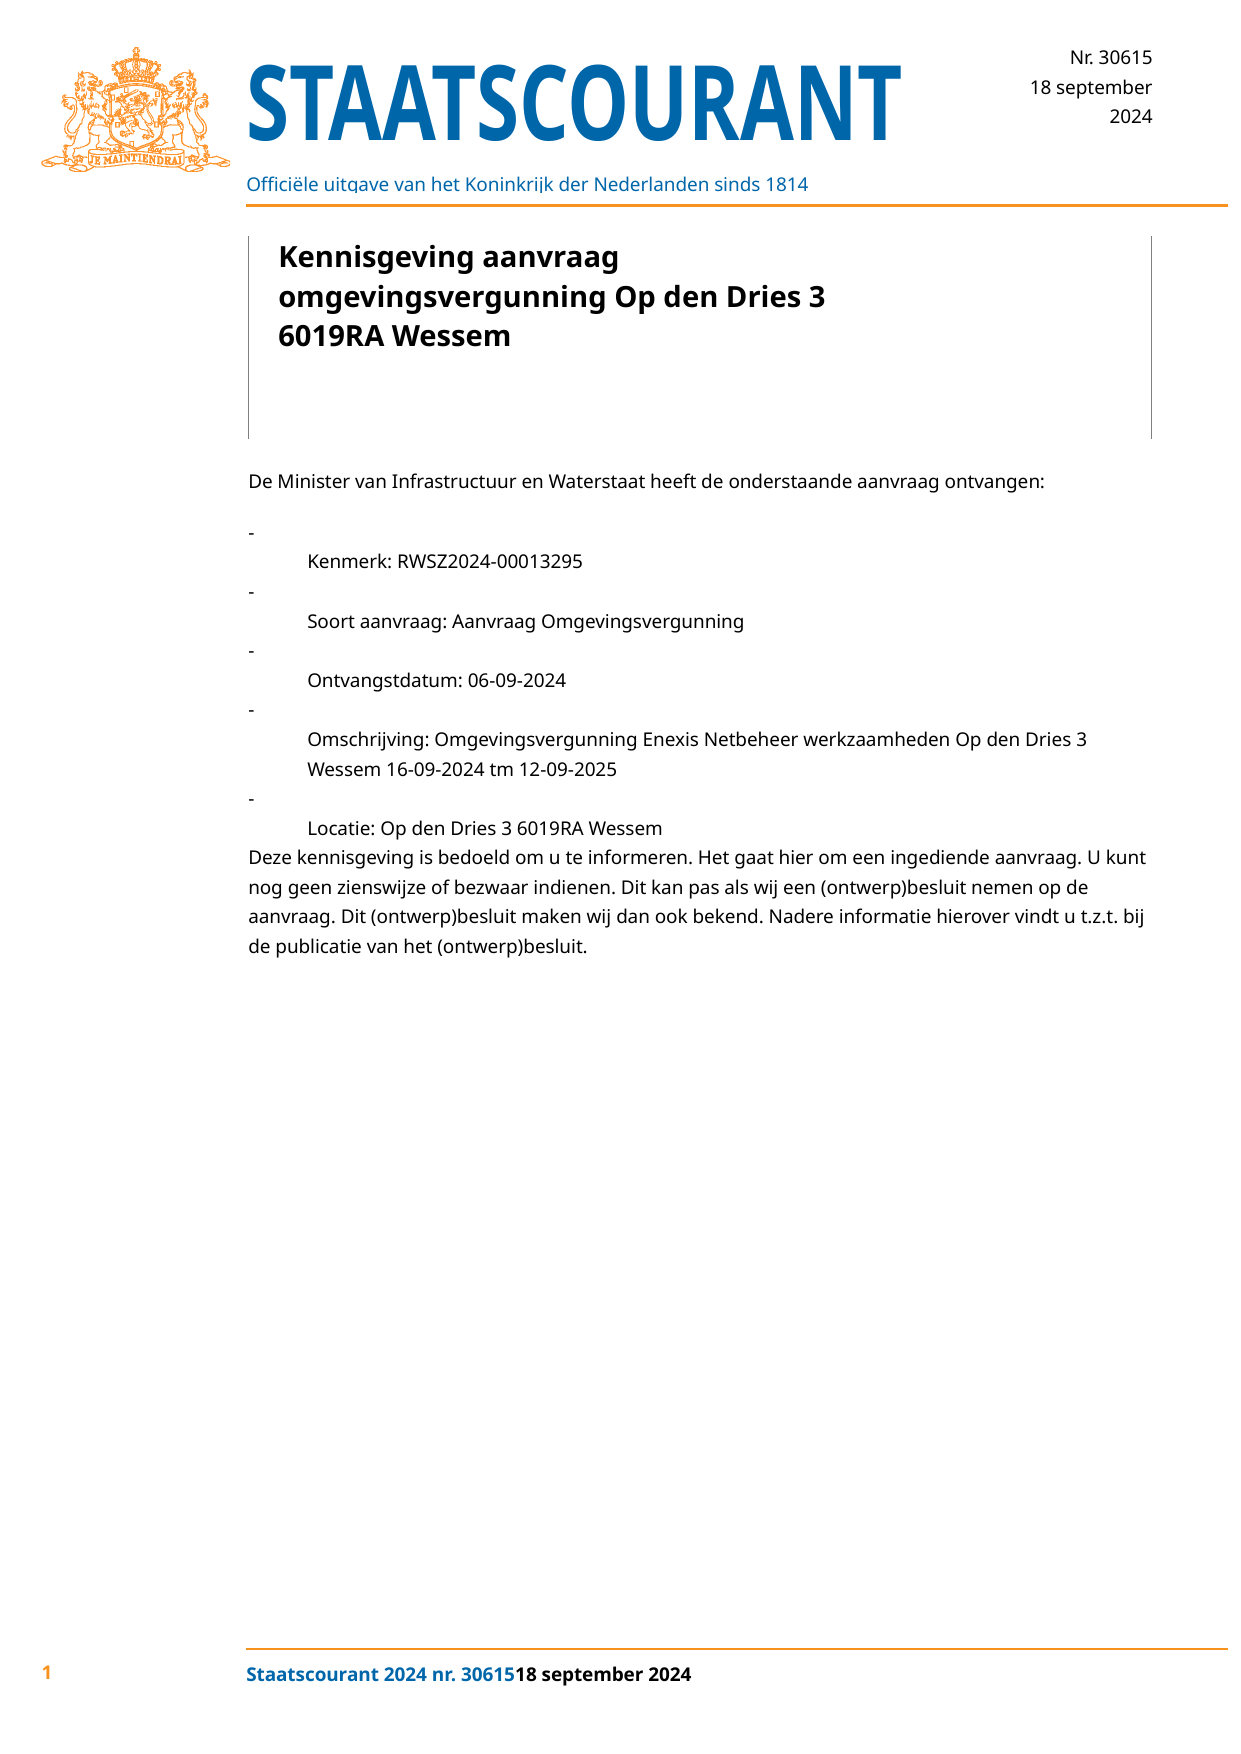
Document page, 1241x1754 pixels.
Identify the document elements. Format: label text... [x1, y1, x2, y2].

text Deze kennisgeving is bedoeld om u te informeren. Het gaat hier om een ingediende aanvraag. U kunt nog geen zienswijze of bezwaar indienen. Dit kan pas als wij een (ontwerp)besluit nemen op de aanvraag. Dit (ontwerp)besluit maken wij dan ook bekend. Nadere informatie hierover vindt u t.z.t. bij de publicatie van het (ontwerp)besluit. [248, 844, 1152, 959]
table_header [1090, 236, 1151, 413]
table_header [850, 236, 912, 413]
list Locatie: Op den Dries 3 6019RA Wessem [248, 815, 1152, 841]
list Ontvangstdatum: 06-09-2024 [248, 667, 1152, 693]
table_header Kennisgeving aanvraag omgevingsvergunning Op den Dries 3 6019RA Wessem [249, 236, 850, 439]
table_header [850, 414, 1151, 439]
list Omschrijving: Omgevingsvergunning Enexis Netbeheer werkzaamheden Op den Dries 3 Wessem 16-09-2024 tm 12-09-2025 [248, 726, 1152, 781]
picture [912, 236, 1090, 414]
list Soort aanvraag: Aanvraag Omgevingsvergunning [248, 608, 1152, 633]
picture [41, 47, 231, 172]
text De Minister van Infrastructuur en Waterstaat heeft de onderstaande aanvraag ontvangen: [248, 469, 1152, 494]
list Kenmerk: RWSZ2024-00013295 [248, 549, 1152, 574]
